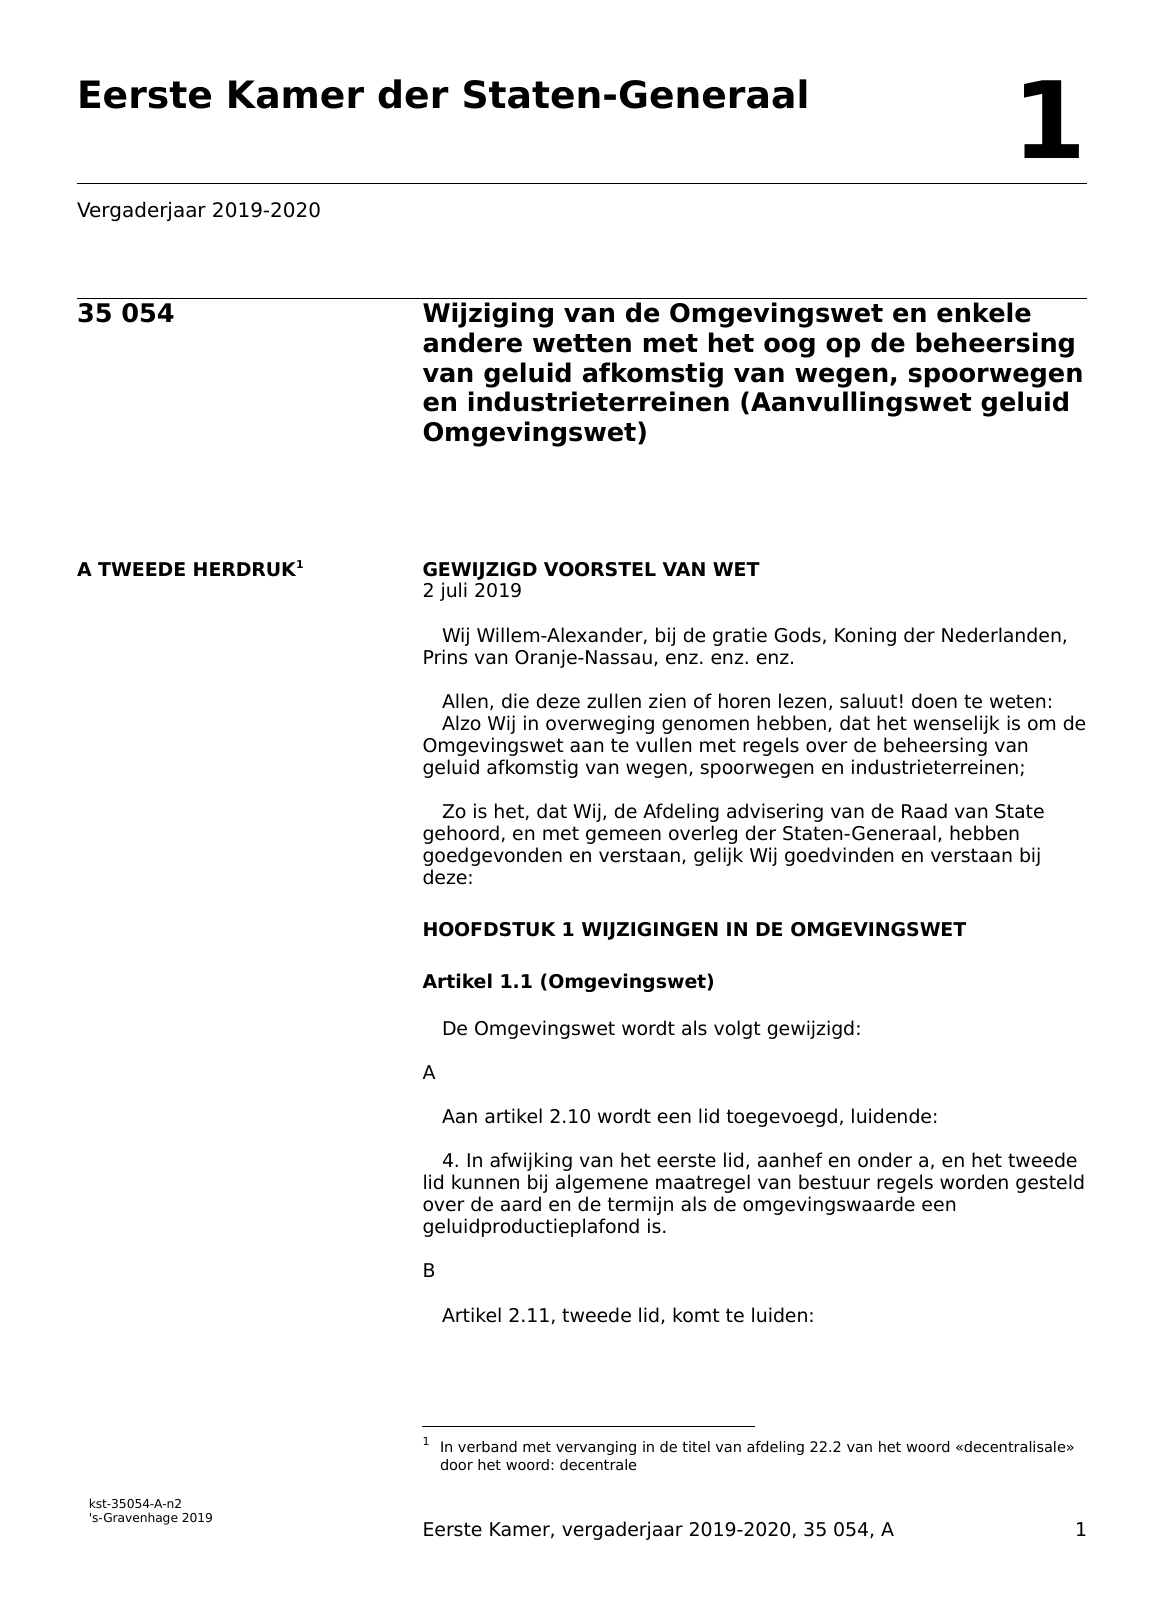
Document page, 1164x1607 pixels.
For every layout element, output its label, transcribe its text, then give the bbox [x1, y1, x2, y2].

text 4. In afwijking van het eerste lid, aanhef en onder a, en het tweede lid kunnen bij algemene maatregel van bestuur regels worden gesteld over de aard en de termijn als de omgevingswaarde een geluidproductieplafond is. [422, 1150, 1087, 1238]
text In verband met vervanging in de titel van afdeling 22.2 van het woord «decentralisale» door het woord: decentrale [422, 1435, 1087, 1474]
text B [422, 1260, 1087, 1282]
text kst-35054-A-n2 [88, 1497, 323, 1511]
text 's-Gravenhage 2019 [88, 1511, 323, 1525]
text Artikel 2.11, tweede lid, komt te luiden: [422, 1304, 1087, 1326]
table_header Eerste Kamer der Staten-Generaal [77, 59, 886, 183]
subtitle 35 054 Wijziging van de Omgevingswet en enkele andere wetten met het oog op de beheersing van geluid afkomstig van wegen, spoorwegen en industrieterreinen (Aanvullingswet geluid Omgevingswet) [77, 299, 1087, 447]
subtitle A TWEEDE HERDRUK GEWIJZIGD VOORSTEL VAN WET [77, 558, 1087, 580]
text Wij Willem-Alexander, bij de gratie Gods, Koning der Nederlanden, Prins van Oranje-Nassau, enz. enz. enz. [422, 624, 1087, 668]
subtitle HOOFDSTUK 1 WIJZIGINGEN IN DE OMGEVINGSWET [422, 919, 1087, 941]
subtitle Artikel 1.1 (Omgevingswet) [422, 971, 1087, 993]
text De Omgevingswet wordt als volgt gewijzigd: [422, 1018, 1087, 1040]
text Aan artikel 2.10 wordt een lid toegevoegd, luidende: [422, 1106, 1087, 1128]
table_cell Vergaderjaar 2019-2020 [77, 184, 1087, 298]
text A [422, 1062, 1087, 1084]
table_header 1 [886, 59, 1087, 183]
text Zo is het, dat Wij, de Afdeling advisering van de Raad van State gehoord, en met gemeen overleg der Staten-Generaal, hebben goedgevonden en verstaan, gelijk Wij goedvinden en verstaan bij deze: [422, 801, 1087, 889]
text Alzo Wij in overweging genomen hebben, dat het wenselijk is om de Omgevingswet aan te vullen met regels over de beheersing van geluid afkomstig van wegen, spoorwegen en industrieterreinen; [422, 713, 1087, 779]
text 2 juli 2019 [422, 580, 1087, 602]
text Allen, die deze zullen zien of horen lezen, saluut! doen te weten: [422, 691, 1087, 713]
